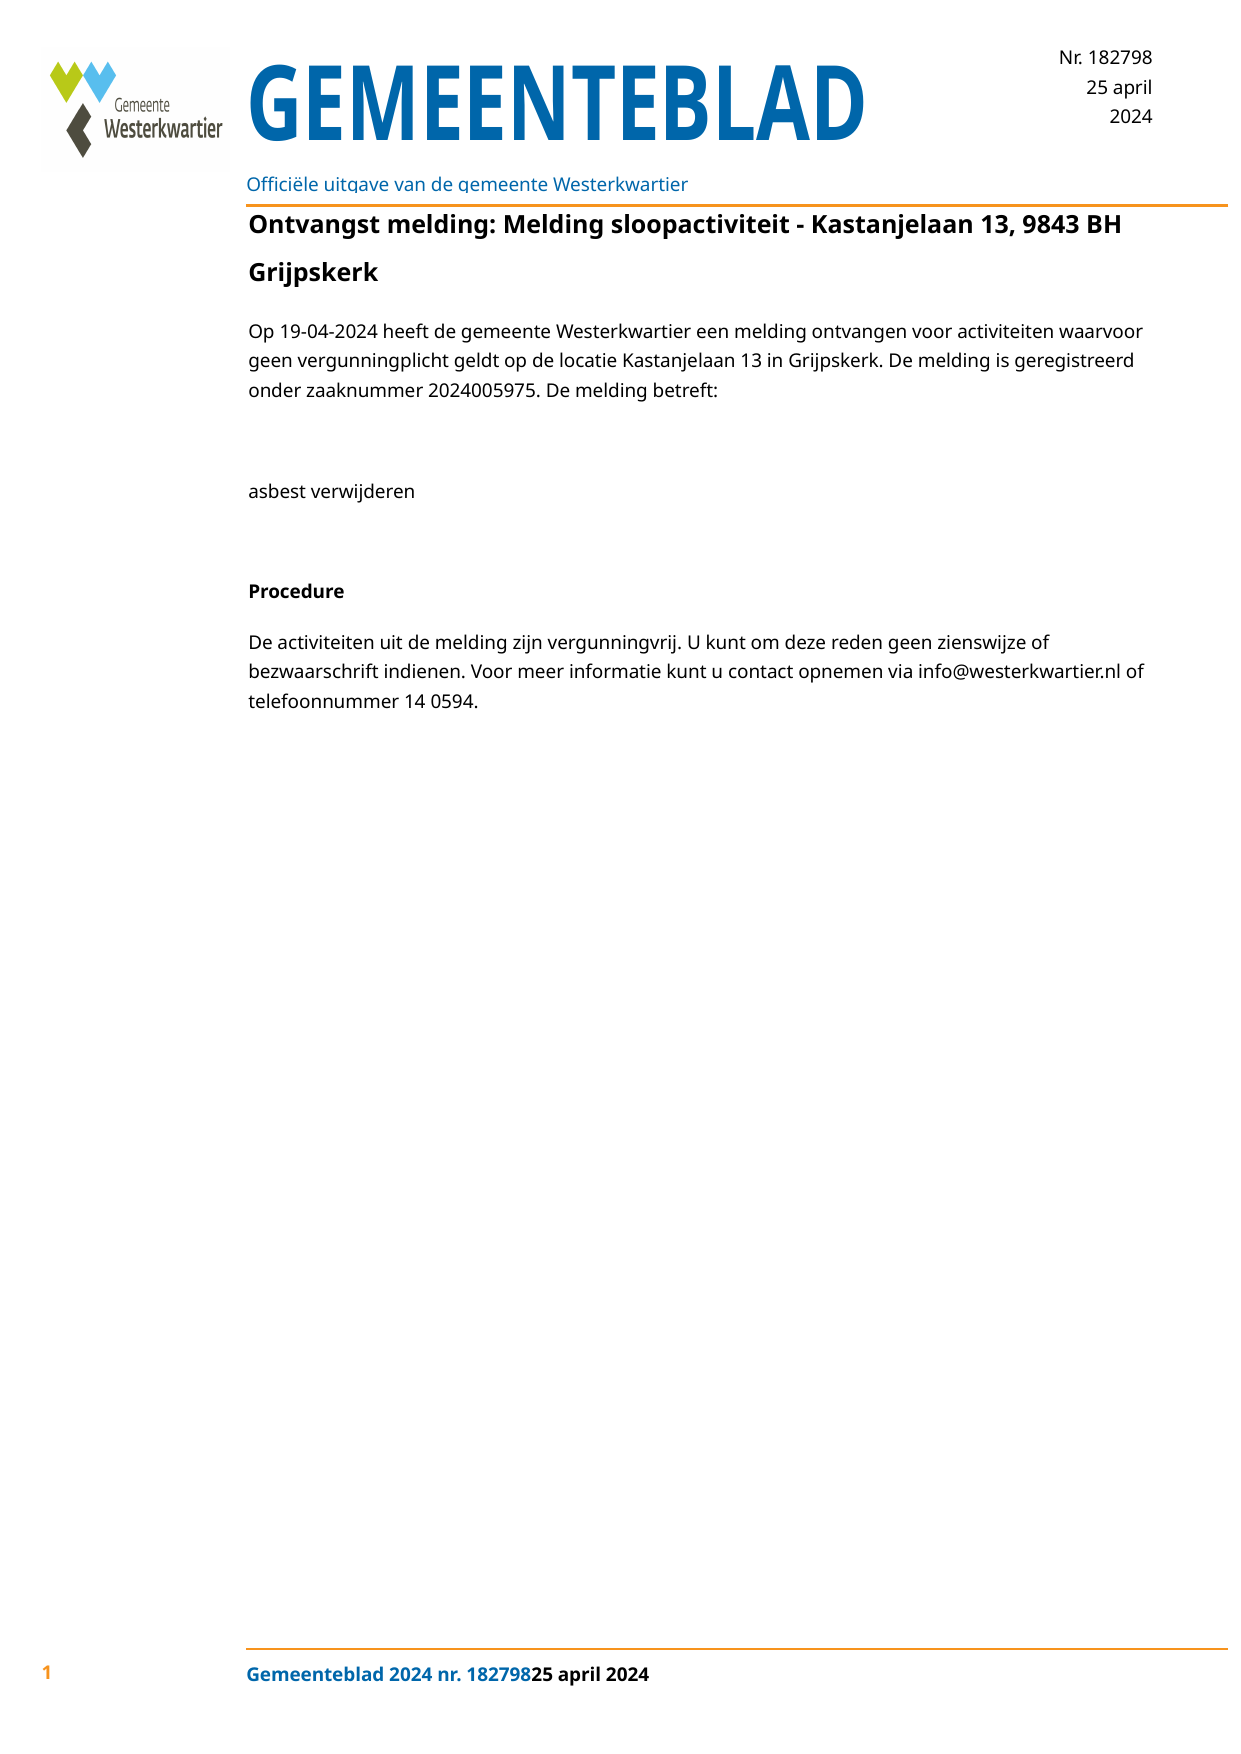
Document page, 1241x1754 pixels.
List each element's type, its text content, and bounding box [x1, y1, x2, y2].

text De activiteiten uit de melding zijn vergunningvrij. U kunt om deze reden geen zienswijze of bezwaarschrift indienen. Voor meer informatie kunt u contact opnemen via info@westerkwartier.nl of telefoonnummer 14 0594. [248, 629, 1152, 714]
text Ontvangst melding: Melding sloopactiviteit - Kastanjelaan 13, 9843 BH Grijpskerk [248, 207, 1152, 288]
text Procedure [248, 579, 1152, 604]
text asbest verwijderen [248, 478, 1152, 504]
picture [41, 47, 231, 172]
text Op 19-04-2024 heeft de gemeente Westerkwartier een melding ontvangen voor activiteiten waarvoor geen vergunningplicht geldt op de locatie Kastanjelaan 13 in Grijpskerk. De melding is geregistreerd onder zaaknummer 2024005975. De melding betreft: [248, 318, 1152, 403]
